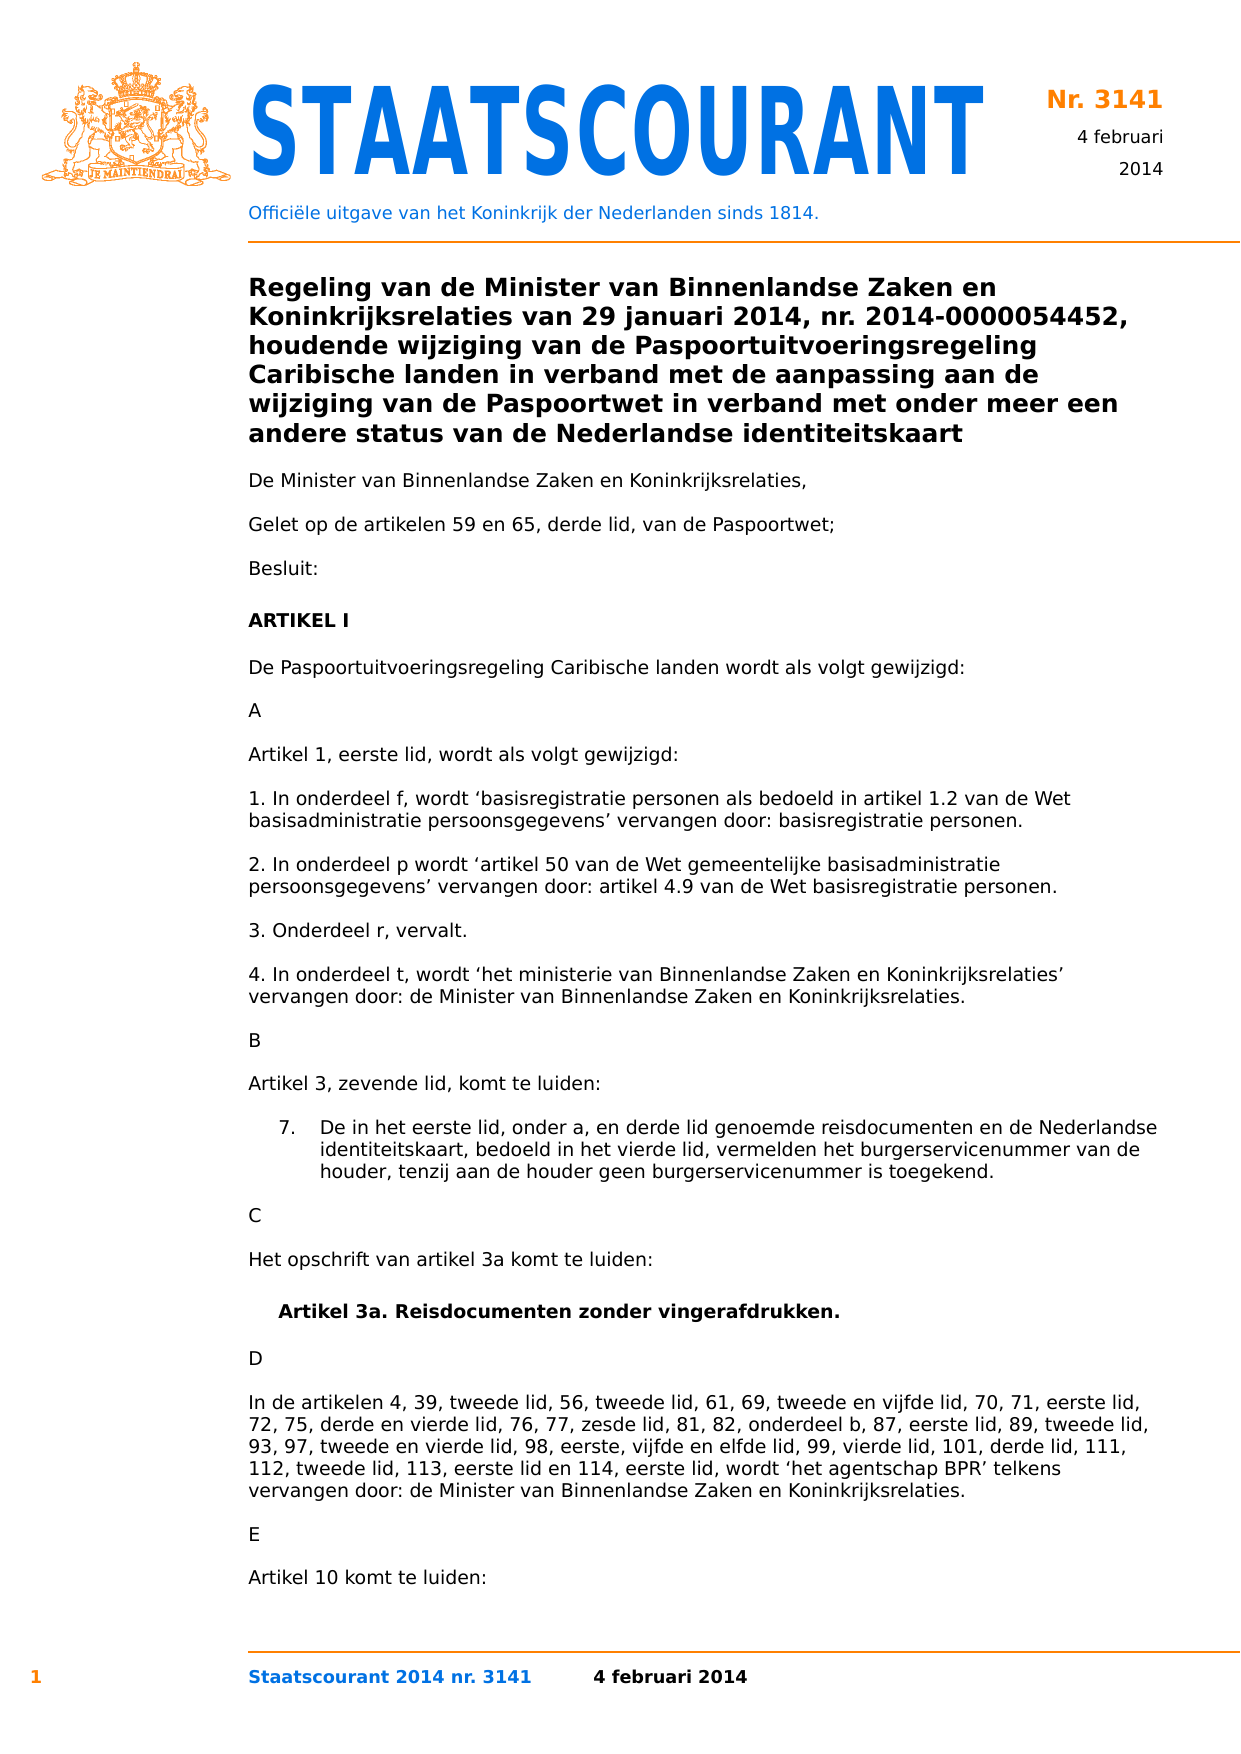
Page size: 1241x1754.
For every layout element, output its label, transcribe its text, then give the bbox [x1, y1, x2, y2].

text E [248, 1523, 1163, 1545]
text De Minister van Binnenlandse Zaken en Koninkrijksrelaties, [248, 470, 1163, 492]
text De Paspoortuitvoeringsregeling Caribische landen wordt als volgt gewijzigd: [248, 657, 1163, 678]
text A [248, 700, 1163, 722]
text Artikel 1, eerste lid, wordt als volgt gewijzigd: [248, 744, 1163, 766]
text In de artikelen 4, 39, tweede lid, 56, tweede lid, 61, 69, tweede en vijfde lid, 70, 71, eerste lid, 72, 75, derde en vierde lid, 76, 77, zesde lid, 81, 82, onderdeel b, 87, eerste lid, 89, tweede lid, 93, 97, tweede en vierde lid, 98, eerste, vijfde en elfde lid, 99, vierde lid, 101, derde lid, 111, 112, tweede lid, 113, eerste lid en 114, eerste lid, wordt ‘het agentschap BPR’ telkens vervangen door: de Minister van Binnenlandse Zaken en Koninkrijksrelaties. [248, 1392, 1163, 1502]
table_header Nr. 3141 [998, 62, 1240, 121]
table_cell 4 februari [998, 121, 1240, 153]
text 7. De in het eerste lid, onder a, en derde lid genoemde reisdocumenten en de Nederlandse identiteitskaart, bedoeld in het vierde lid, vermelden het burgerservicenummer van de houder, tenzij aan de houder geen burgerservicenummer is toegekend. [278, 1117, 1163, 1183]
text Het opschrift van artikel 3a komt te luiden: [248, 1249, 1163, 1271]
text D [248, 1348, 1163, 1370]
text Artikel 3, zevende lid, komt te luiden: [248, 1073, 1163, 1095]
text Besluit: [248, 558, 1163, 579]
text Gelet op de artikelen 59 en 65, derde lid, van de Paspoortwet; [248, 514, 1163, 536]
text Artikel 10 komt te luiden: [248, 1567, 1163, 1589]
text B [248, 1029, 1163, 1051]
text C [248, 1205, 1163, 1227]
subtitle ARTIKEL I [248, 609, 1163, 632]
table_header [25, 62, 248, 241]
subtitle Regeling van de Minister van Binnenlandse Zaken en Koninkrijksrelaties van 29 januari 2014, nr. 2014-0000054452, houdende wijziging van de Paspoortuitvoeringsregeling Caribische landen in verband met de aanpassing aan de wijziging van de Paspoortwet in verband met onder meer een andere status van de Nederlandse identiteitskaart [248, 273, 1163, 448]
text 4. In onderdeel t, wordt ‘het ministerie van Binnenlandse Zaken en Koninkrijksrelaties’ vervangen door: de Minister van Binnenlandse Zaken en Koninkrijksrelaties. [248, 964, 1163, 1008]
picture [41, 62, 231, 186]
table_cell 2014 [998, 153, 1240, 203]
subtitle Artikel 3a. Reisdocumenten zonder vingerafdrukken. [278, 1301, 1163, 1323]
table_cell Officiële uitgave van het Koninkrijk der Nederlanden sinds 1814. [248, 203, 1240, 241]
text 2. In onderdeel p wordt ‘artikel 50 van de Wet gemeentelijke basisadministratie persoonsgegevens’ vervangen door: artikel 4.9 van de Wet basisregistratie personen. [248, 854, 1163, 898]
text 3. Onderdeel r, vervalt. [248, 920, 1163, 942]
table_header STAATSCOURANT [248, 62, 998, 203]
text 1. In onderdeel f, wordt ‘basisregistratie personen als bedoeld in artikel 1.2 van de Wet basisadministratie persoonsgegevens’ vervangen door: basisregistratie personen. [248, 788, 1163, 832]
